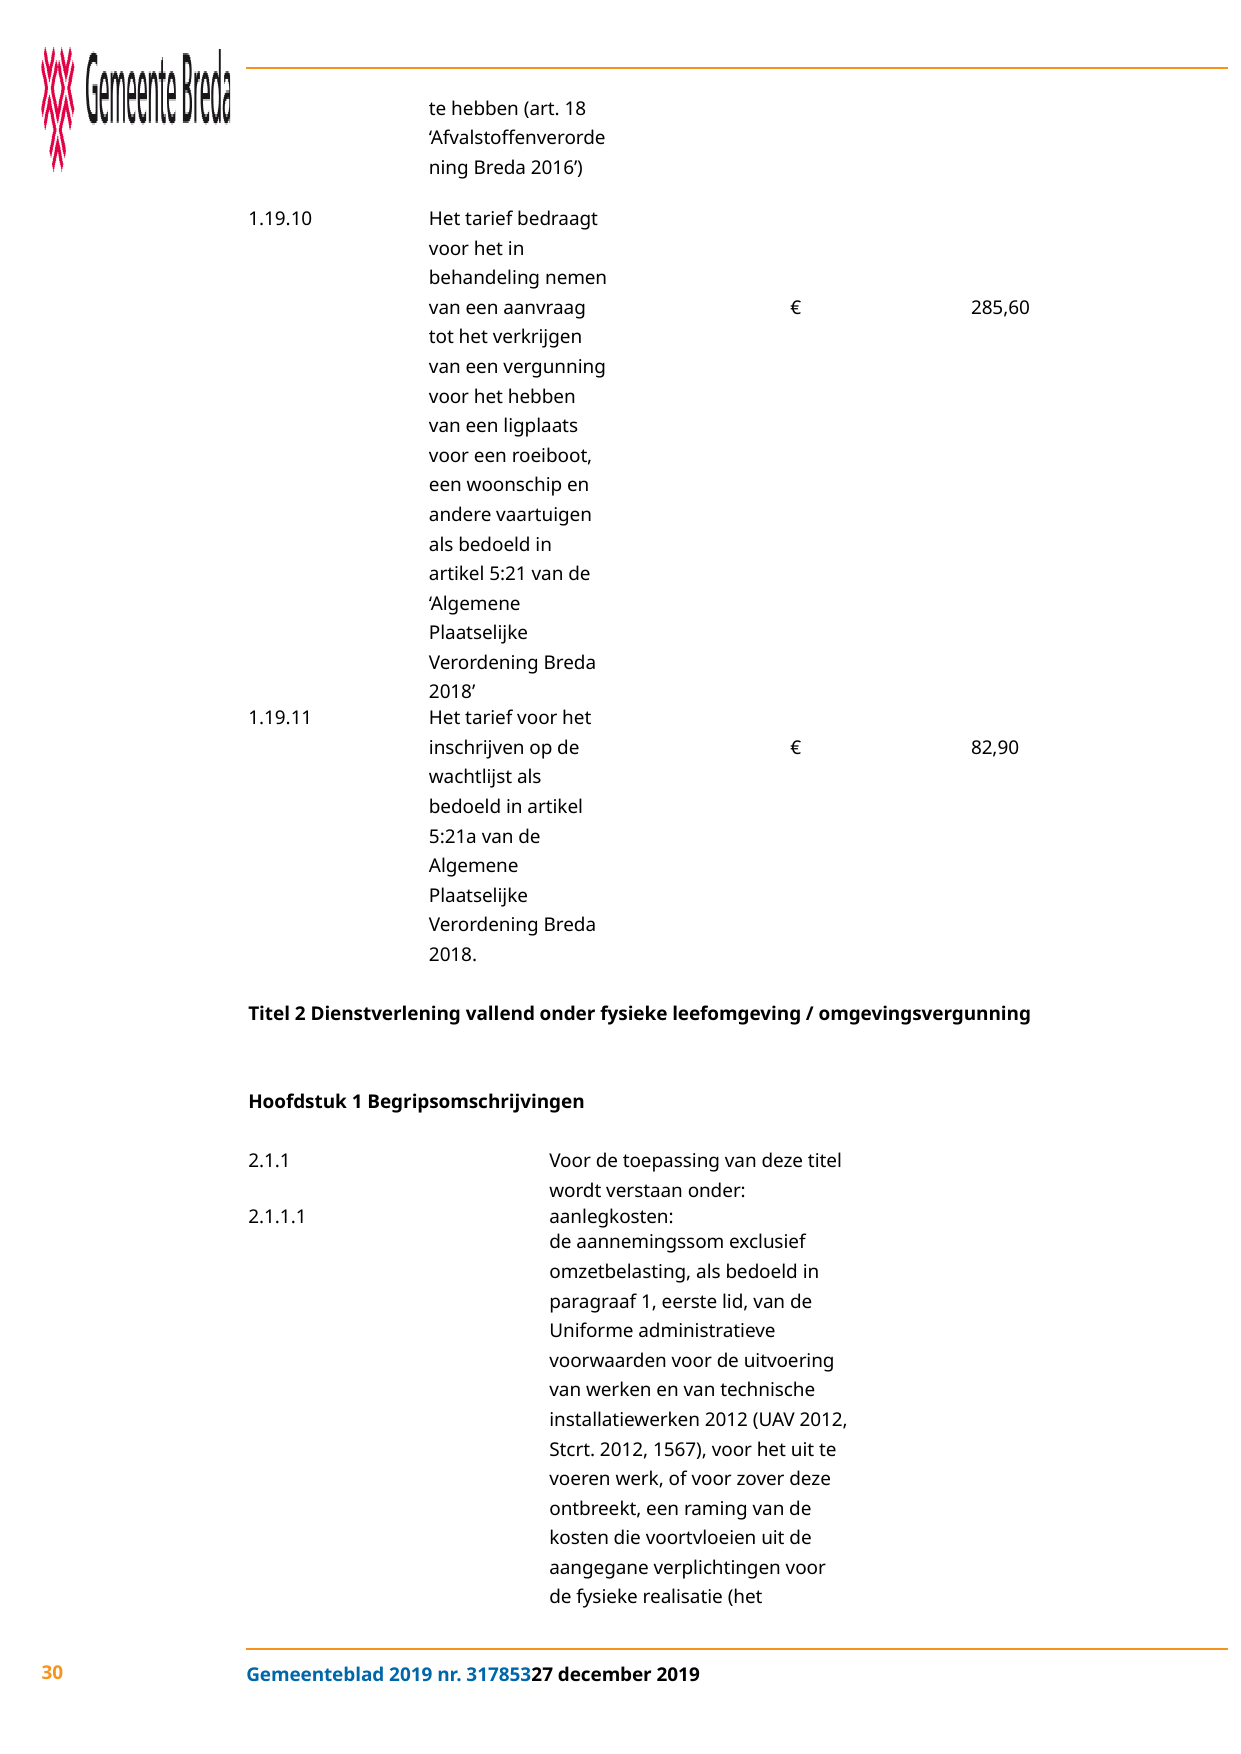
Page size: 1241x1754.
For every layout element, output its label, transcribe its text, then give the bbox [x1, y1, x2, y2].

table_cell [790, 180, 971, 205]
table_header 2.1.1 [248, 1148, 549, 1203]
table_cell [609, 95, 790, 180]
table_cell [609, 705, 790, 967]
table_cell € [790, 205, 971, 704]
table_cell [971, 180, 1152, 205]
table_cell Het tarief voor het inschrijven op de wachtlijst als bedoeld in artikel 5:21a van de Algemene Plaatselijke Verordening Breda 2018. [429, 705, 609, 967]
table_cell [850, 1203, 1152, 1229]
table_cell de aannemingssom exclusief omzetbelasting, als bedoeld in paragraaf 1, eerste lid, van de Uniforme administratieve voorwaarden voor de uitvoering van werken en van technische installatiewerken 2012 (UAV 2012, Stcrt. 2012, 1567), voor het uit te voeren werk, of voor zover deze ontbreekt, een raming van de kosten die voortvloeien uit de aangegane verplichtingen voor de fysieke realisatie (het [549, 1229, 850, 1609]
table_cell 82,90 [971, 705, 1152, 967]
table_cell 1.19.11 [248, 705, 429, 967]
table_cell 2.1.1.1 [248, 1203, 549, 1229]
text Hoofdstuk 1 Begripsomschrijvingen [248, 1088, 1152, 1114]
table_cell [429, 180, 609, 205]
table_cell 1.19.10 [248, 205, 429, 704]
table_header [850, 1148, 1152, 1203]
table_cell [248, 180, 429, 205]
text Titel 2 Dienstverlening vallend onder fysieke leefomgeving / omgevingsvergunning [248, 1000, 1152, 1025]
table_cell te hebben (art. 18 ‘Afvalstoffenverordening Breda 2016’) [429, 95, 609, 180]
table_cell 285,60 [971, 205, 1152, 704]
table_header Voor de toepassing van deze titel wordt verstaan onder: [549, 1148, 850, 1203]
picture [41, 47, 231, 172]
table_cell [790, 95, 971, 180]
table_cell [248, 95, 429, 180]
table_cell [609, 180, 790, 205]
table_cell [609, 205, 790, 704]
table_cell [971, 95, 1152, 180]
table_cell [248, 1229, 549, 1609]
table_cell Het tarief bedraagt voor het in behandeling nemen van een aanvraag tot het verkrijgen van een vergunning voor het hebben van een ligplaats voor een roeiboot, een woonschip en andere vaartuigen als bedoeld in artikel 5:21 van de ‘Algemene Plaatselijke Verordening Breda 2018’ [429, 205, 609, 704]
table_cell aanlegkosten: [549, 1203, 850, 1229]
table_cell € [790, 705, 971, 967]
